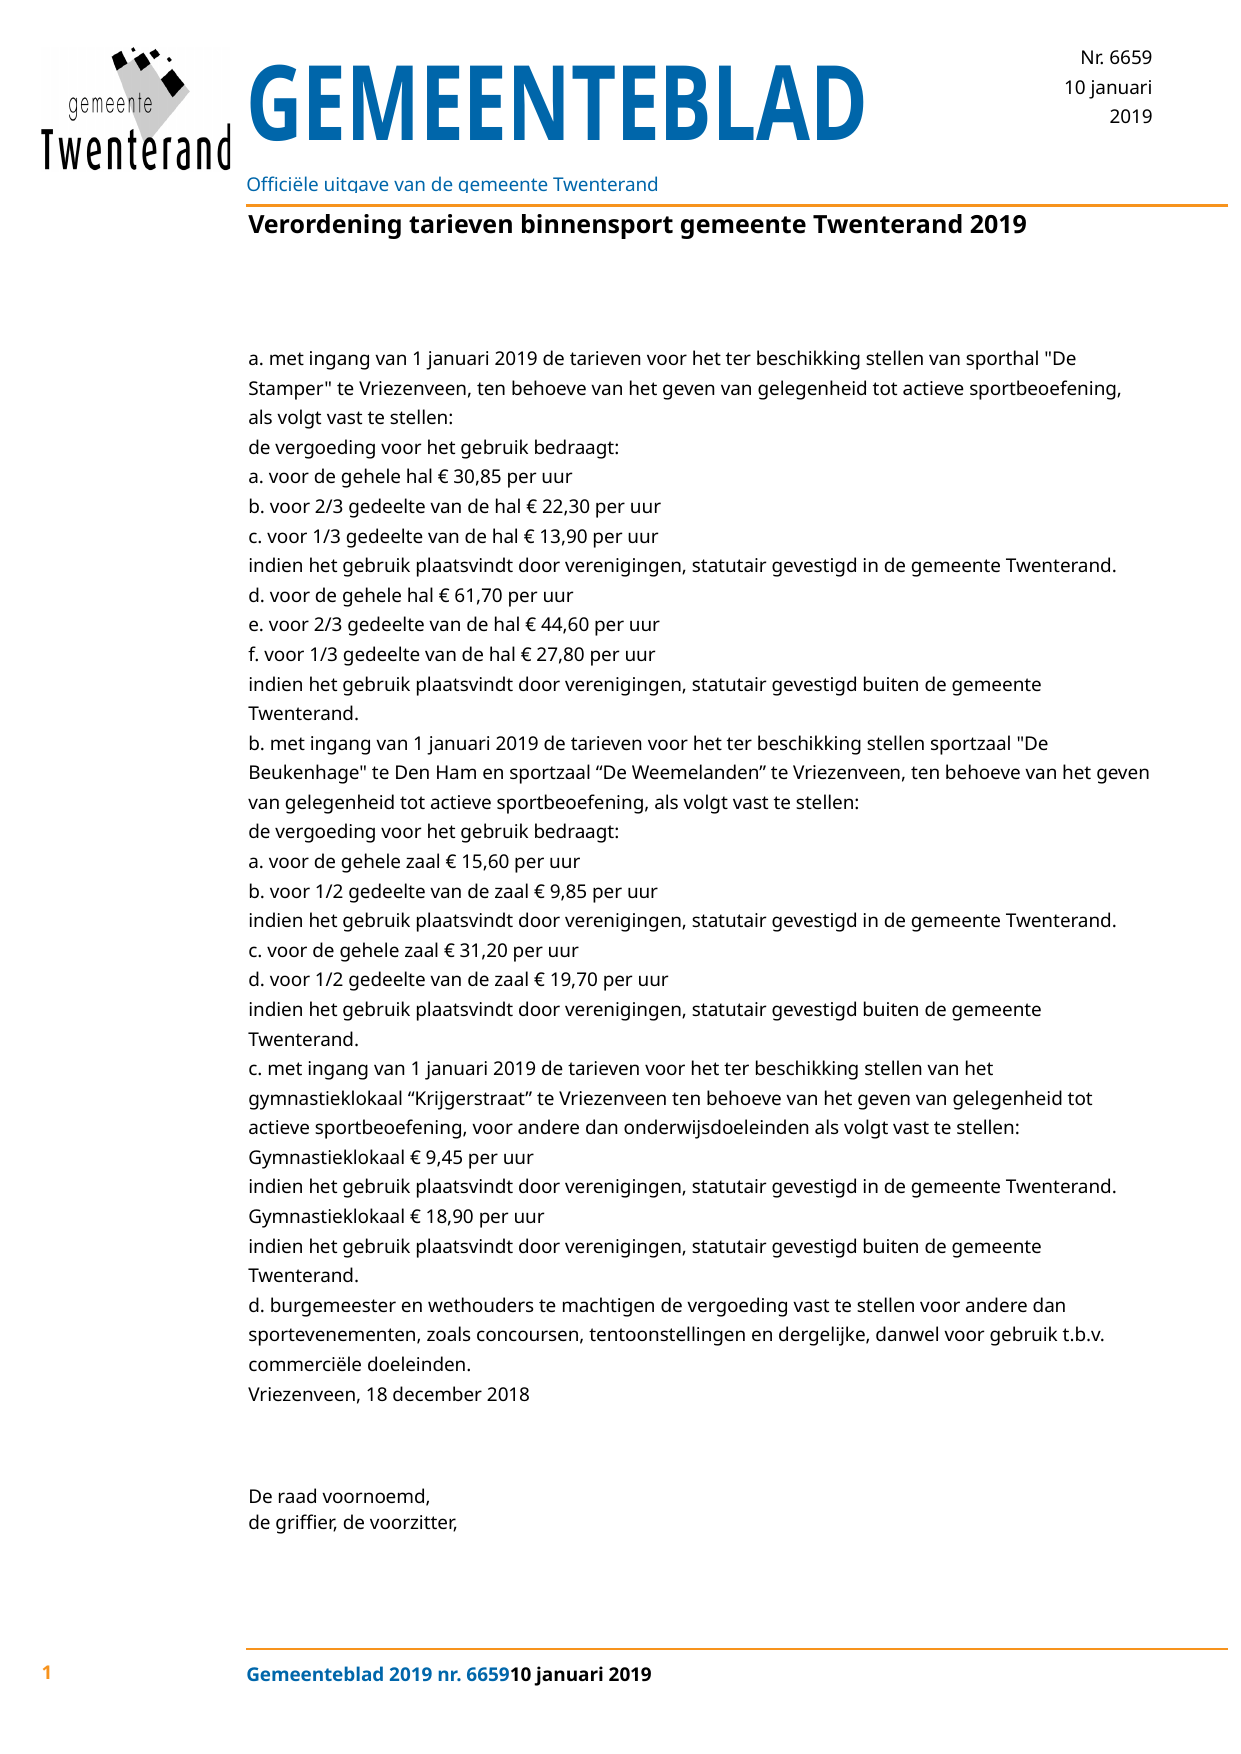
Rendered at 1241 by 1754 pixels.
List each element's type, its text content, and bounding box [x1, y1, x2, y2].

text Verordening tarieven binnensport gemeente Twenterand 2019 [248, 207, 1152, 241]
text indien het gebruik plaatsvindt door verenigingen, statutair gevestigd in de gemeente Twenterand. [248, 1174, 1152, 1199]
text c. met ingang van 1 januari 2019 de tarieven voor het ter beschikking stellen van het gymnastieklokaal “Krijgerstraat” te Vriezenveen ten behoeve van het geven van gelegenheid tot actieve sportbeoefening, voor andere dan onderwijsdoeleinden als volgt vast te stellen: [248, 1055, 1152, 1140]
picture [41, 47, 231, 172]
text De raad voornoemd, [248, 1484, 1152, 1509]
text de vergoeding voor het gebruik bedraagt: [248, 819, 1152, 844]
text indien het gebruik plaatsvindt door verenigingen, statutair gevestigd in de gemeente Twenterand. [248, 907, 1152, 933]
text indien het gebruik plaatsvindt door verenigingen, statutair gevestigd buiten de gemeente Twenterand. [248, 996, 1152, 1051]
text de griffier, de voorzitter, [248, 1509, 1152, 1535]
text b. met ingang van 1 januari 2019 de tarieven voor het ter beschikking stellen sportzaal "De Beukenhage" te Den Ham en sportzaal “De Weemelanden” te Vriezenveen, ten behoeve van het geven van gelegenheid tot actieve sportbeoefening, als volgt vast te stellen: [248, 730, 1152, 815]
text a. voor de gehele zaal € 15,60 per uur [248, 848, 1152, 874]
text b. voor 1/2 gedeelte van de zaal € 9,85 per uur [248, 878, 1152, 903]
text Gymnastieklokaal € 18,90 per uur [248, 1203, 1152, 1229]
text f. voor 1/3 gedeelte van de hal € 27,80 per uur [248, 641, 1152, 667]
text d. burgemeester en wethouders te machtigen de vergoeding vast te stellen voor andere dan sportevenementen, zoals concoursen, tentoonstellingen en dergelijke, danwel voor gebruik t.b.v. commerciële doeleinden. [248, 1292, 1152, 1377]
text de vergoeding voor het gebruik bedraagt: [248, 434, 1152, 460]
text Gymnastieklokaal € 9,45 per uur [248, 1144, 1152, 1170]
text indien het gebruik plaatsvindt door verenigingen, statutair gevestigd buiten de gemeente Twenterand. [248, 671, 1152, 726]
text indien het gebruik plaatsvindt door verenigingen, statutair gevestigd in de gemeente Twenterand. [248, 552, 1152, 578]
text a. met ingang van 1 januari 2019 de tarieven voor het ter beschikking stellen van sporthal "De Stamper" te Vriezenveen, ten behoeve van het geven van gelegenheid tot actieve sportbeoefening, als volgt vast te stellen: [248, 345, 1152, 430]
text indien het gebruik plaatsvindt door verenigingen, statutair gevestigd buiten de gemeente Twenterand. [248, 1233, 1152, 1288]
text d. voor de gehele hal € 61,70 per uur [248, 582, 1152, 608]
text Vriezenveen, 18 december 2018 [248, 1381, 1152, 1406]
text c. voor de gehele zaal € 31,20 per uur [248, 937, 1152, 963]
text c. voor 1/3 gedeelte van de hal € 13,90 per uur [248, 523, 1152, 548]
text e. voor 2/3 gedeelte van de hal € 44,60 per uur [248, 612, 1152, 637]
text b. voor 2/3 gedeelte van de hal € 22,30 per uur [248, 493, 1152, 519]
text d. voor 1/2 gedeelte van de zaal € 19,70 per uur [248, 967, 1152, 992]
text a. voor de gehele hal € 30,85 per uur [248, 464, 1152, 489]
